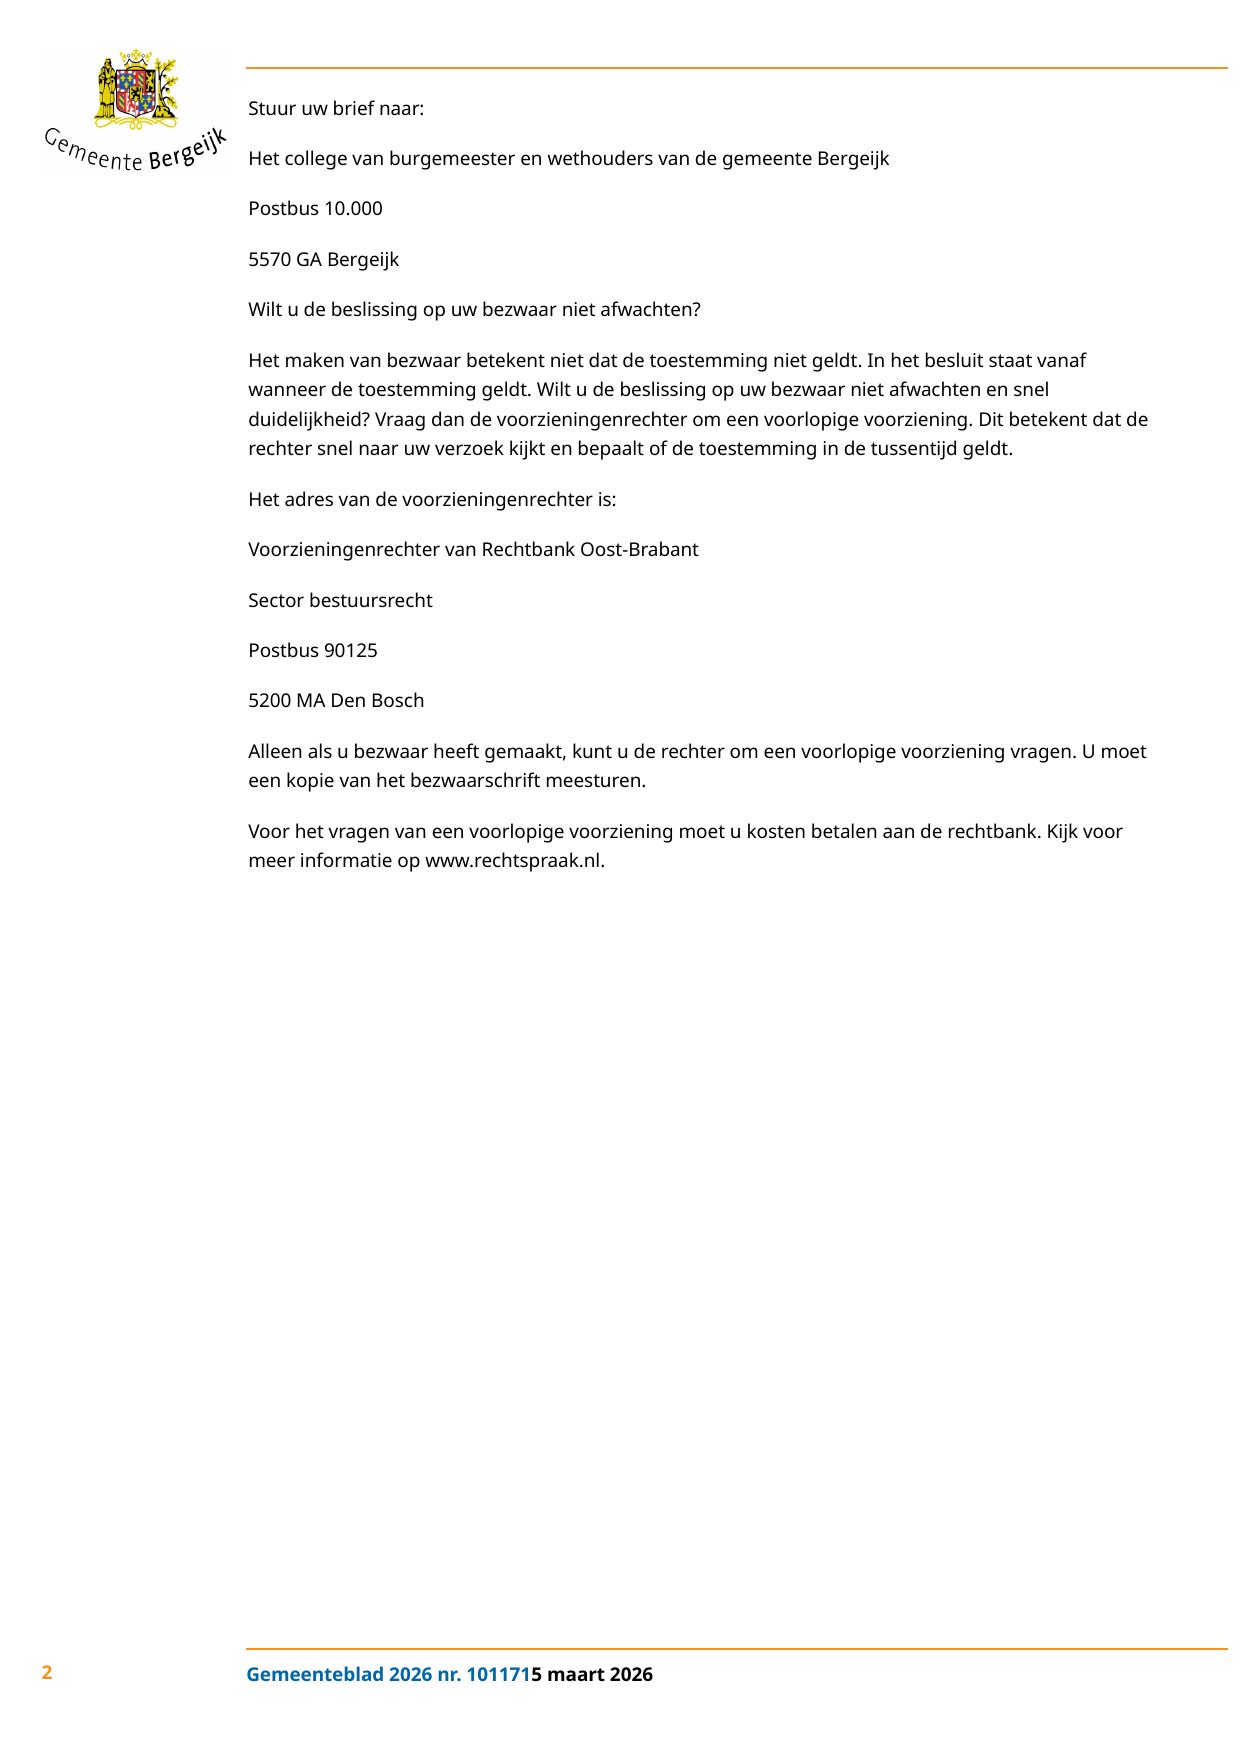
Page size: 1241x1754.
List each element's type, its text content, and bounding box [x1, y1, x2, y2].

text Het maken van bezwaar betekent niet dat de toestemming niet geldt. In het besluit staat vanaf wanneer de toestemming geldt. Wilt u de beslissing op uw bezwaar niet afwachten en snel duidelijkheid? Vraag dan de voorzieningenrechter om een voorlopige voorziening. Dit betekent dat de rechter snel naar uw verzoek kijkt en bepaalt of de toestemming in de tussentijd geldt. [248, 347, 1152, 461]
picture [41, 47, 231, 172]
text 5570 GA Bergeijk [248, 246, 1152, 272]
text 5200 MA Den Bosch [248, 688, 1152, 713]
text Voorzieningenrechter van Rechtbank Oost-Brabant [248, 536, 1152, 562]
text Het college van burgemeester en wethouders van de gemeente Bergeijk [248, 145, 1152, 171]
text Alleen als u bezwaar heeft gemaakt, kunt u de rechter om een voorlopige voorziening vragen. U moet een kopie van het bezwaarschrift meesturen. [248, 738, 1152, 793]
text Sector bestuursrecht [248, 587, 1152, 613]
text Het adres van de voorzieningenrechter is: [248, 486, 1152, 512]
text Voor het vragen van een voorlopige voorziening moet u kosten betalen aan de rechtbank. Kijk voor meer informatie op www.rechtspraak.nl. [248, 818, 1152, 873]
text Postbus 90125 [248, 637, 1152, 663]
text Wilt u de beslissing op uw bezwaar niet afwachten? [248, 296, 1152, 322]
text Postbus 10.000 [248, 196, 1152, 221]
text Stuur uw brief naar: [248, 95, 1152, 121]
